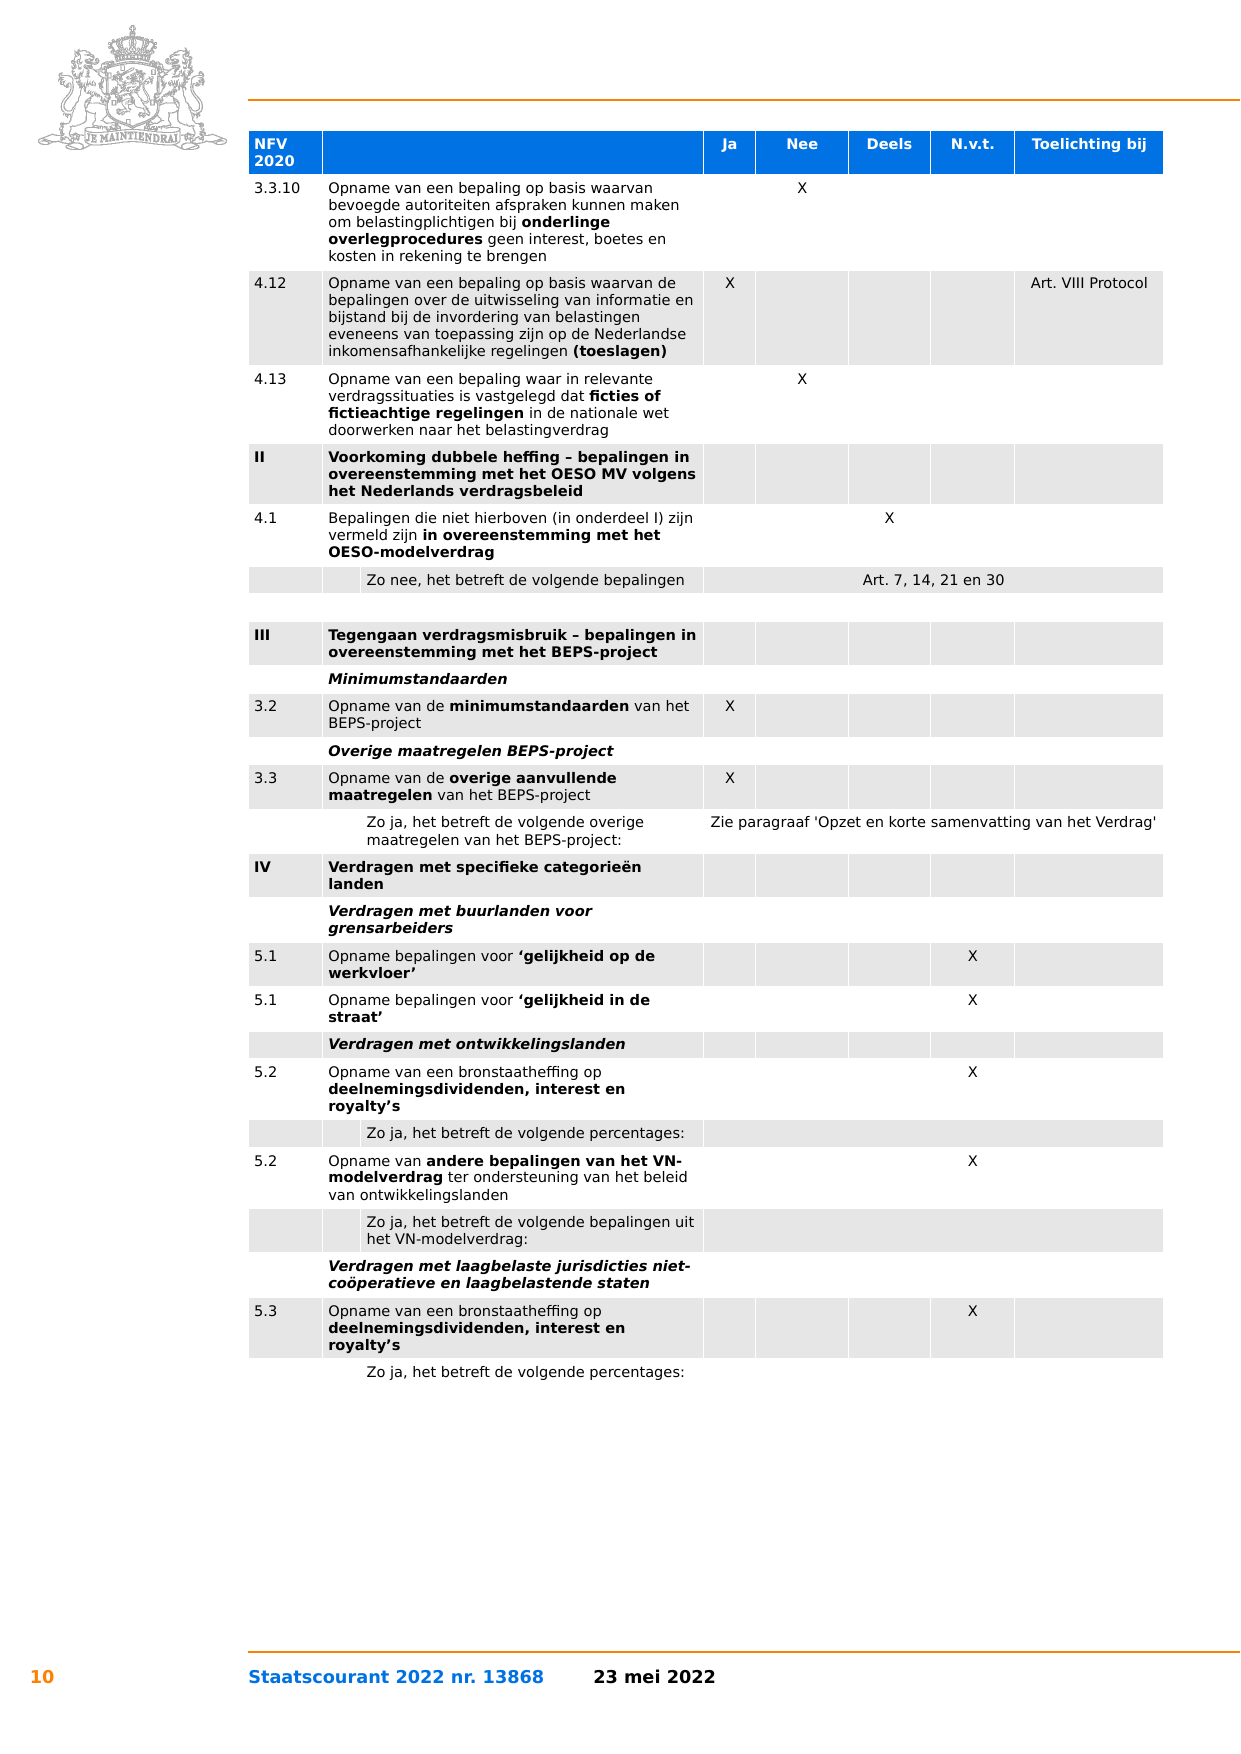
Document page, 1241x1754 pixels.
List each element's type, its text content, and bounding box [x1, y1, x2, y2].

table_cell [756, 738, 848, 764]
table_cell [1015, 366, 1163, 443]
table_cell [1015, 622, 1163, 665]
table_cell X [931, 1059, 1014, 1119]
table_cell [1015, 1298, 1163, 1358]
table_cell [931, 854, 1014, 897]
table_cell Art. VIII Protocol [1015, 271, 1163, 365]
table_cell [931, 271, 1014, 365]
table_cell [1015, 1032, 1163, 1058]
table_cell [931, 366, 1014, 443]
table_cell [849, 1059, 930, 1119]
table_cell Zo nee, het betreft de volgende bepalingen [361, 567, 703, 593]
table_cell [756, 622, 848, 665]
table_cell Verdragen met laagbelaste jurisdicties niet-coöperatieve en laagbelastende staten [323, 1254, 703, 1297]
table_cell [849, 1148, 930, 1208]
table_cell [704, 1059, 755, 1119]
table_cell X [704, 694, 755, 737]
table_cell X [931, 943, 1014, 986]
table_header NFV 2020 [249, 131, 322, 174]
table_cell Verdragen met ontwikkelingslanden [323, 1032, 703, 1058]
table_cell [849, 899, 930, 942]
picture [38, 25, 227, 150]
table_cell [849, 738, 930, 764]
table_cell [931, 506, 1014, 566]
table_cell 3.3 [249, 765, 322, 809]
table_cell Bepalingen die niet hierboven (in onderdeel I) zijn vermeld zijn in overeenstemming met het OESO-modelverdrag [323, 506, 703, 566]
table_cell [756, 506, 848, 566]
table_cell Art. 7, 14, 21 en 30 [704, 567, 1163, 593]
table_cell [1015, 506, 1163, 566]
table_cell 5.2 [249, 1059, 322, 1119]
table_cell [931, 1032, 1014, 1058]
table_cell [323, 1209, 360, 1252]
table_cell X [931, 987, 1014, 1031]
table_header Toelichting bij [1015, 131, 1163, 174]
table_cell Verdragen met buurlanden voor grensarbeiders [323, 899, 703, 942]
table_cell [849, 1254, 930, 1297]
table_cell [849, 622, 930, 665]
table_cell [249, 666, 322, 692]
table_cell 5.1 [249, 987, 322, 1031]
table_cell [756, 271, 848, 365]
table_cell [1015, 666, 1163, 692]
table_header Nee [756, 131, 848, 174]
table_cell [849, 854, 930, 897]
table_cell Opname van een bepaling op basis waarvan de bepalingen over de uitwisseling van informatie en bijstand bij de invordering van belastingen eveneens van toepassing zijn op de Nederlandse inkomensafhankelijke regelingen (toeslagen) [323, 271, 703, 365]
table_cell Opname van een bronstaatheffing op deelnemingsdividenden, interest en royalty’s [323, 1298, 703, 1358]
table_cell 4.1 [249, 506, 322, 566]
table_cell [931, 622, 1014, 665]
table_cell X [704, 765, 755, 809]
table_cell [249, 567, 322, 593]
table_cell [756, 1059, 848, 1119]
table_cell [849, 366, 930, 443]
table_cell [849, 943, 930, 986]
table_cell [704, 1148, 755, 1208]
table_cell Minimumstandaarden [323, 666, 703, 692]
table_cell [1015, 943, 1163, 986]
table_cell [931, 738, 1014, 764]
table_cell [704, 1032, 755, 1058]
table_header Ja [704, 131, 755, 174]
table_cell [931, 694, 1014, 737]
table_cell [249, 1032, 322, 1058]
table_cell [931, 765, 1014, 809]
table_cell [756, 1032, 848, 1058]
table_cell [249, 1120, 322, 1147]
table_cell [756, 444, 848, 504]
table_cell Opname van een bronstaatheffing op deelnemingsdividenden, interest en royalty’s [323, 1059, 703, 1119]
table_cell [756, 1148, 848, 1208]
table_cell [704, 1254, 755, 1297]
table_cell [323, 1120, 360, 1147]
table_cell 5.1 [249, 943, 322, 986]
table_cell [756, 1254, 848, 1297]
table_cell [323, 1359, 360, 1386]
table_cell [1015, 1254, 1163, 1297]
table_cell [931, 175, 1014, 269]
table_cell [1015, 765, 1163, 809]
table_cell [704, 943, 755, 986]
table_cell [1015, 1059, 1163, 1119]
table_cell [849, 765, 930, 809]
table_cell [1015, 1148, 1163, 1208]
table_cell Opname van de overige aanvullende maatregelen van het BEPS-project [323, 765, 703, 809]
table_cell [756, 1298, 848, 1358]
table_cell [1015, 854, 1163, 897]
table_cell Opname van een bepaling op basis waarvan bevoegde autoriteiten afspraken kunnen maken om belastingplichtigen bij onderlinge overlegprocedures geen interest, boetes en kosten in rekening te brengen [323, 175, 703, 269]
table_cell 5.2 [249, 1148, 322, 1208]
table_cell X [931, 1148, 1014, 1208]
table_cell [704, 594, 1163, 621]
table_cell 4.12 [249, 271, 322, 365]
table_cell Zo ja, het betreft de volgende overige maatregelen van het BEPS-project: [361, 810, 703, 853]
table_cell [704, 666, 755, 692]
table_cell [849, 1032, 930, 1058]
table_cell Opname van de minimumstandaarden van het BEPS-project [323, 694, 703, 737]
table_cell [849, 175, 930, 269]
table_cell Voorkoming dubbele heffing – bepalingen in overeenstemming met het OESO MV volgens het Nederlands verdragsbeleid [323, 444, 703, 504]
table_cell [931, 1254, 1014, 1297]
table_cell [849, 444, 930, 504]
table_cell 4.13 [249, 366, 322, 443]
table_cell [323, 594, 360, 621]
table_cell [249, 899, 322, 942]
table_cell [704, 987, 755, 1031]
table_cell Opname van een bepaling waar in relevante verdragssituaties is vastgelegd dat ficties of fictieachtige regelingen in de nationale wet doorwerken naar het belastingverdrag [323, 366, 703, 443]
table_cell Zo ja, het betreft de volgende percentages: [361, 1120, 703, 1147]
table_cell Opname bepalingen voor ‘gelijkheid op de werkvloer’ [323, 943, 703, 986]
table_cell [931, 444, 1014, 504]
table_cell [323, 810, 360, 853]
table_cell [1015, 175, 1163, 269]
table_cell [361, 594, 703, 621]
table_cell [849, 666, 930, 692]
table_cell [704, 738, 755, 764]
table_cell 3.2 [249, 694, 322, 737]
table_cell [249, 1359, 322, 1386]
table_cell [704, 175, 755, 269]
table_cell [704, 506, 755, 566]
table_cell X [849, 506, 930, 566]
table_header Deels [849, 131, 930, 174]
table_cell 3.3.10 [249, 175, 322, 269]
table_cell [1015, 444, 1163, 504]
table_cell Opname van andere bepalingen van het VN-modelverdrag ter ondersteuning van het beleid van ontwikkelingslanden [323, 1148, 703, 1208]
table_cell [931, 666, 1014, 692]
table_cell [249, 594, 322, 621]
table_cell [1015, 738, 1163, 764]
table_cell III [249, 622, 322, 665]
table_cell [849, 694, 930, 737]
table_cell Verdragen met specifieke categorieën landen [323, 854, 703, 897]
table_cell X [756, 175, 848, 269]
table_cell [323, 567, 360, 593]
table_cell [704, 366, 755, 443]
table_cell [704, 1120, 1163, 1147]
table_cell [931, 899, 1014, 942]
table_cell [849, 987, 930, 1031]
table_cell [704, 444, 755, 504]
table_cell [704, 1209, 1163, 1252]
table_cell [1015, 899, 1163, 942]
table_cell [704, 1298, 755, 1358]
table_cell [849, 271, 930, 365]
table_cell [756, 899, 848, 942]
table_cell Zo ja, het betreft de volgende bepalingen uit het VN-modelverdrag: [361, 1209, 703, 1252]
table_cell [704, 854, 755, 897]
table_cell X [704, 271, 755, 365]
table_cell II [249, 444, 322, 504]
table_cell X [756, 366, 848, 443]
table_cell [249, 810, 322, 853]
table_cell [756, 943, 848, 986]
table_cell [756, 987, 848, 1031]
table_cell Opname bepalingen voor ‘gelijkheid in de straat’ [323, 987, 703, 1031]
table_cell Zie paragraaf 'Opzet en korte samenvatting van het Verdrag' [704, 810, 1163, 853]
table_cell IV [249, 854, 322, 897]
table_cell [249, 1209, 322, 1252]
table_header N.v.t. [931, 131, 1014, 174]
table_cell [756, 854, 848, 897]
table_cell 5.3 [249, 1298, 322, 1358]
table_cell [756, 694, 848, 737]
table_cell [704, 1359, 1163, 1386]
table_cell [249, 738, 322, 764]
table_cell [849, 1298, 930, 1358]
table_cell [1015, 694, 1163, 737]
table_cell [1015, 987, 1163, 1031]
table_cell [704, 622, 755, 665]
table_cell [756, 765, 848, 809]
table_cell Overige maatregelen BEPS-project [323, 738, 703, 764]
table_cell Tegengaan verdragsmisbruik – bepalingen in overeenstemming met het BEPS-project [323, 622, 703, 665]
table_cell Zo ja, het betreft de volgende percentages: [361, 1359, 703, 1386]
table_cell [249, 1254, 322, 1297]
table_cell [704, 899, 755, 942]
table_header [323, 131, 703, 174]
table_cell [756, 666, 848, 692]
table_cell X [931, 1298, 1014, 1358]
